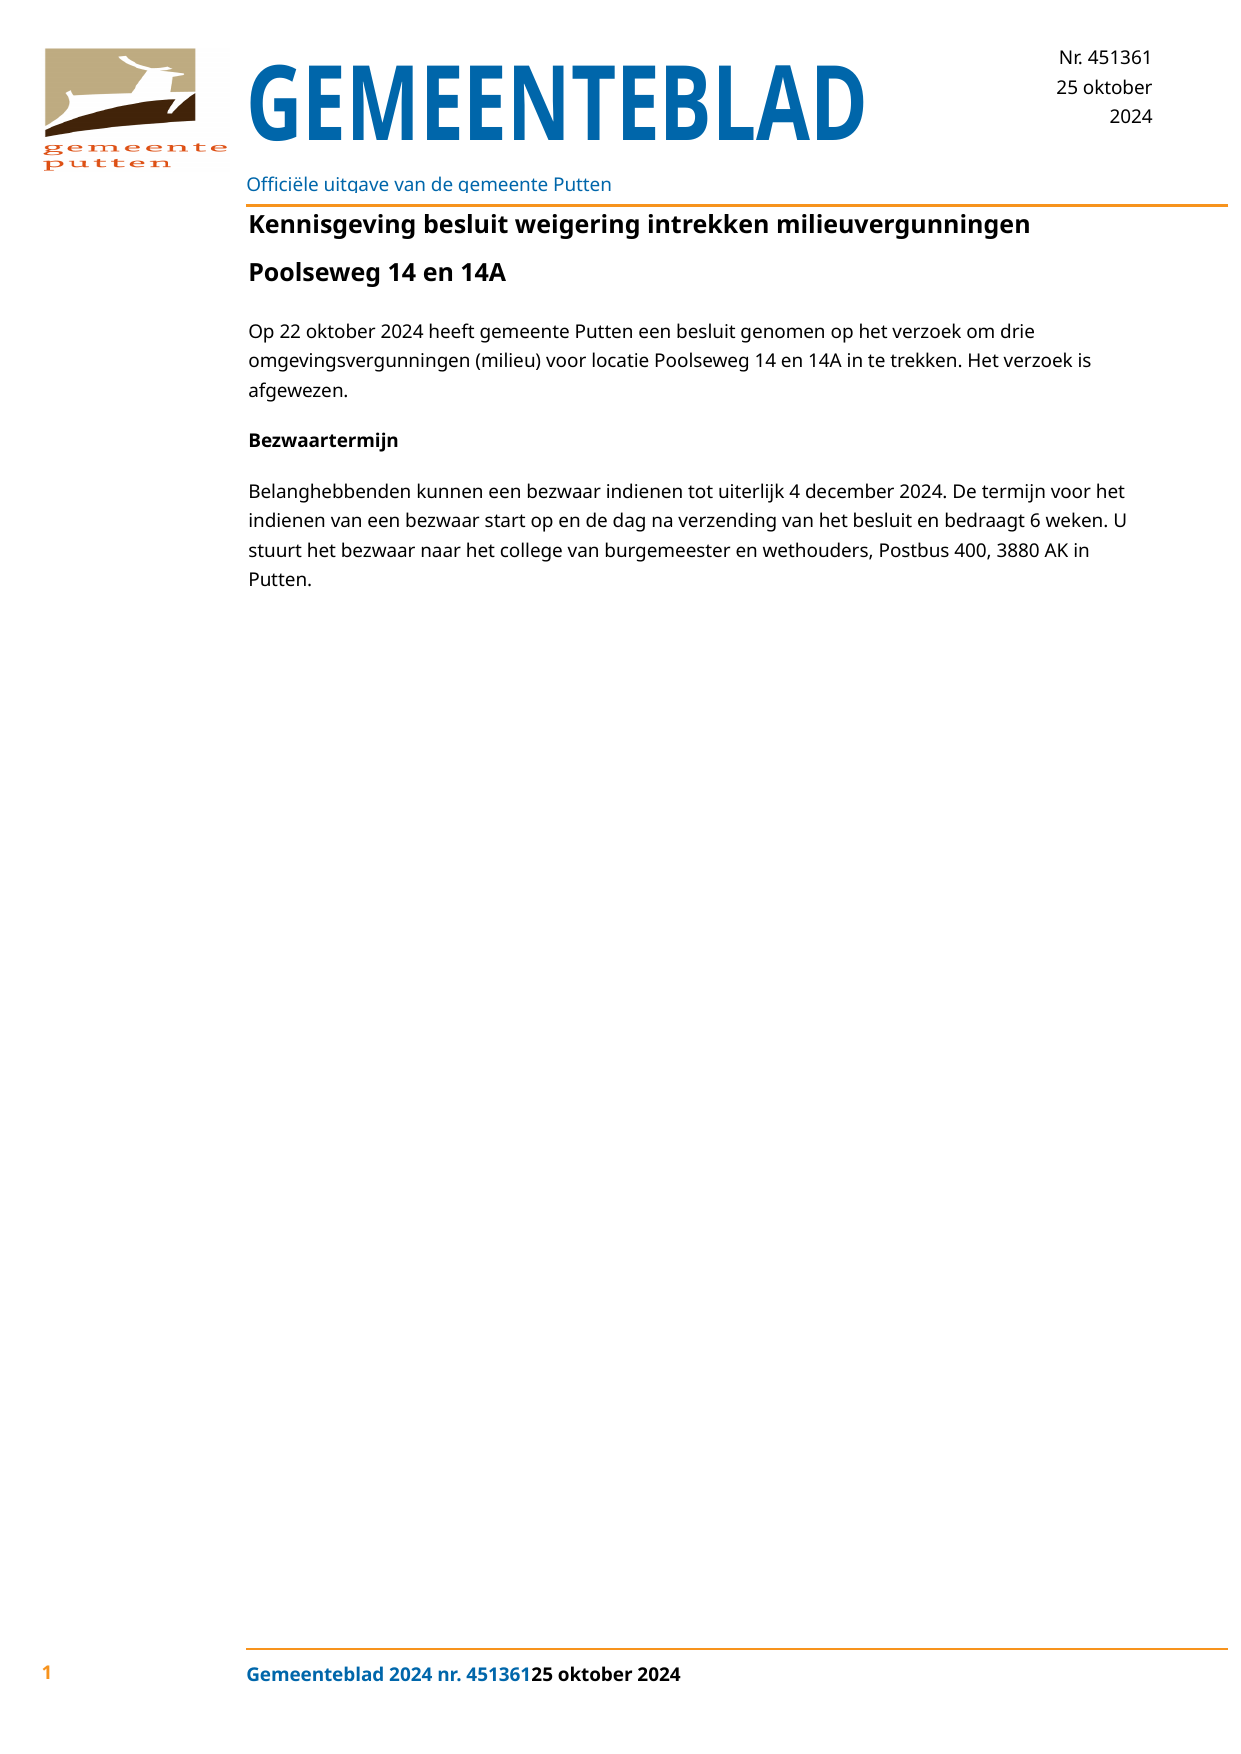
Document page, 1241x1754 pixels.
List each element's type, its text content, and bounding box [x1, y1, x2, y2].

text Bezwaartermijn [248, 427, 1152, 453]
text Belanghebbenden kunnen een bezwaar indienen tot uiterlijk 4 december 2024. De termijn voor het indienen van een bezwaar start op en de dag na verzending van het besluit en bedraagt 6 weken. U stuurt het bezwaar naar het college van burgemeester en wethouders, Postbus 400, 3880 AK in Putten. [248, 478, 1152, 592]
text Op 22 oktober 2024 heeft gemeente Putten een besluit genomen op het verzoek om drie omgevingsvergunningen (milieu) voor locatie Poolseweg 14 en 14A in te trekken. Het verzoek is afgewezen. [248, 318, 1152, 403]
picture [41, 47, 231, 172]
text Kennisgeving besluit weigering intrekken milieuvergunningen Poolseweg 14 en 14A [248, 207, 1152, 288]
